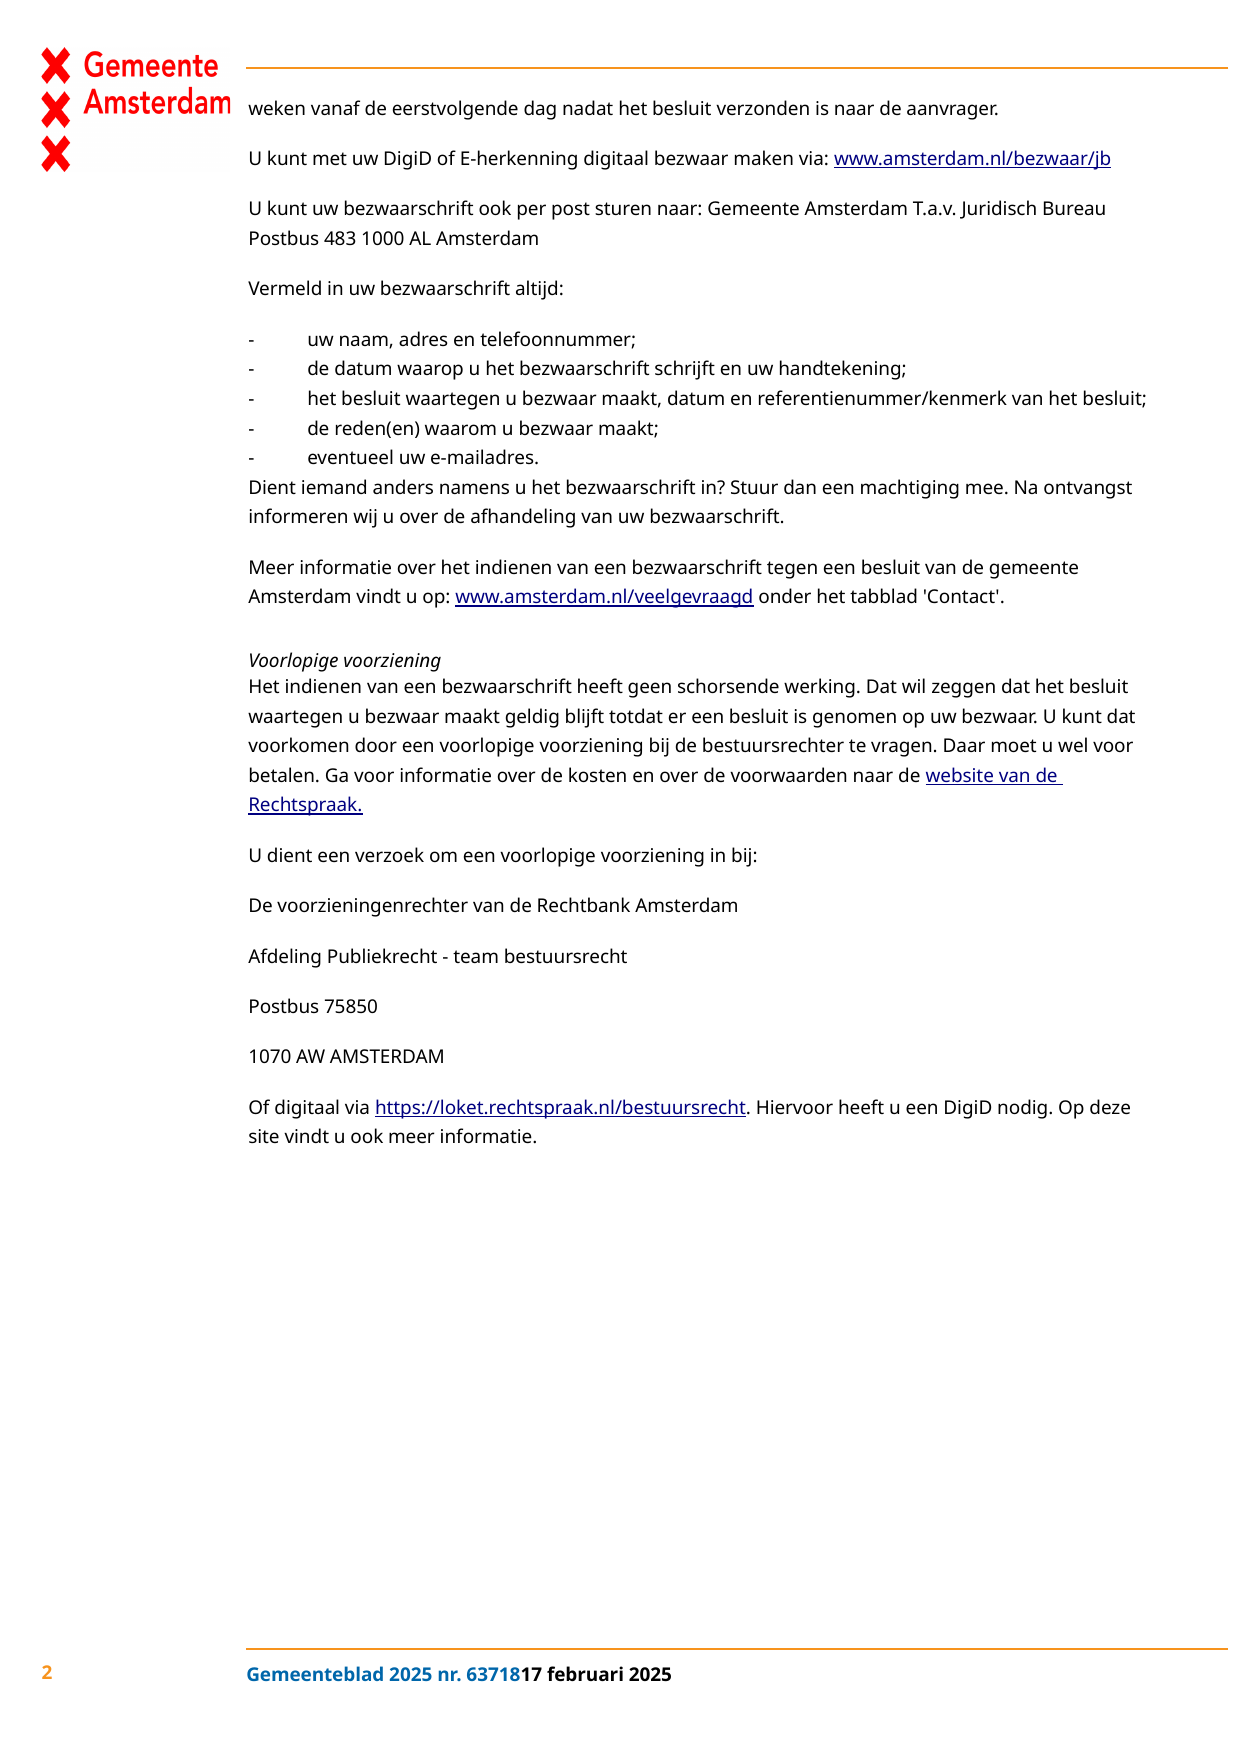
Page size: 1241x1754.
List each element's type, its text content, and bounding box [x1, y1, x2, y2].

picture [41, 47, 231, 172]
text U kunt uw bezwaarschrift ook per post sturen naar: Gemeente Amsterdam T.a.v. Juridisch Bureau Postbus 483 1000 AL Amsterdam [248, 196, 1152, 251]
text Voorlopige voorziening [248, 647, 1152, 673]
text weken vanaf de eerstvolgende dag nadat het besluit verzonden is naar de aanvrager. [248, 95, 1152, 121]
text Of digitaal via https://loket.rechtspraak.nl/bestuursrecht. Hiervoor heeft u een DigiD nodig. Op deze site vindt u ook meer informatie. [248, 1094, 1152, 1149]
list de reden(en) waarom u bezwaar maakt; [248, 415, 1152, 441]
text Het indienen van een bezwaarschrift heeft geen schorsende werking. Dat wil zeggen dat het besluit waartegen u bezwaar maakt geldig blijft totdat er een besluit is genomen op uw bezwaar. U kunt dat voorkomen door een voorlopige voorziening bij de bestuursrechter te vragen. Daar moet u wel voor betalen. Ga voor informatie over de kosten en over de voorwaarden naar de website van de Rechtspraak. [248, 673, 1152, 817]
text U dient een verzoek om een voorlopige voorziening in bij: [248, 842, 1152, 868]
text Vermeld in uw bezwaarschrift altijd: [248, 276, 1152, 301]
text U kunt met uw DigiD of E-herkenning digitaal bezwaar maken via: www.amsterdam.nl/bezwaar/jb [248, 145, 1152, 171]
text 1070 AW AMSTERDAM [248, 1044, 1152, 1069]
list eventueel uw e-mailadres. [248, 444, 1152, 470]
list de datum waarop u het bezwaarschrift schrijft en uw handtekening; [248, 356, 1152, 381]
list uw naam, adres en telefoonnummer; [248, 326, 1152, 352]
text Meer informatie over het indienen van een bezwaarschrift tegen een besluit van de gemeente Amsterdam vindt u op: www.amsterdam.nl/veelgevraagd onder het tabblad 'Contact'. [248, 554, 1152, 609]
text Dient iemand anders namens u het bezwaarschrift in? Stuur dan een machtiging mee. Na ontvangst informeren wij u over de afhandeling van uw bezwaarschrift. [248, 474, 1152, 529]
text De voorzieningenrechter van de Rechtbank Amsterdam [248, 892, 1152, 918]
text Postbus 75850 [248, 993, 1152, 1019]
list het besluit waartegen u bezwaar maakt, datum en referentienummer/kenmerk van het besluit; [248, 385, 1152, 411]
text Afdeling Publiekrecht - team bestuursrecht [248, 943, 1152, 968]
